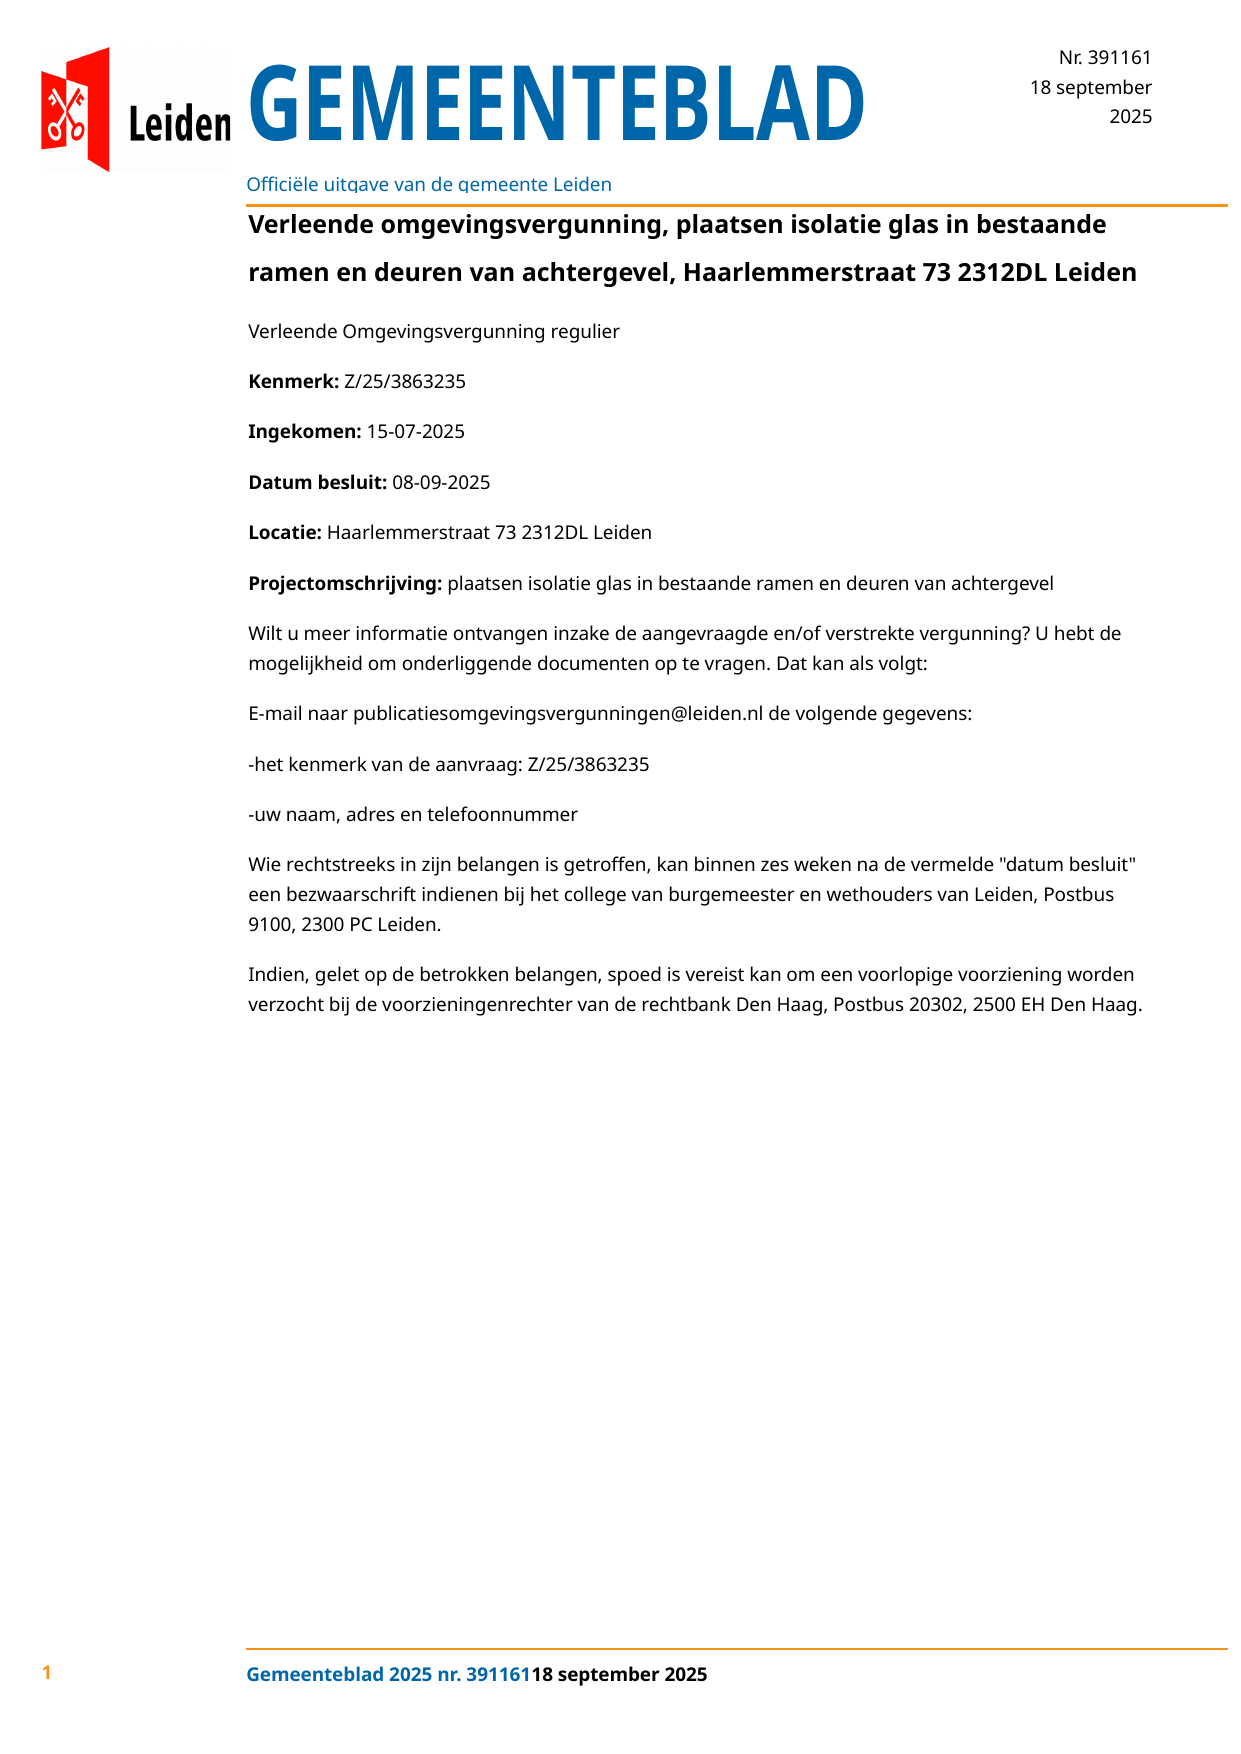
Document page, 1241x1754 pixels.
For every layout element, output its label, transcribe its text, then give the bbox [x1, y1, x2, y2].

text Wie rechtstreeks in zijn belangen is getroffen, kan binnen zes weken na de vermelde "datum besluit" een bezwaarschrift indienen bij het college van burgemeester en wethouders van Leiden, Postbus 9100, 2300 PC Leiden. [248, 852, 1152, 937]
text Verleende omgevingsvergunning, plaatsen isolatie glas in bestaande ramen en deuren van achtergevel, Haarlemmerstraat 73 2312DL Leiden [248, 207, 1152, 288]
text E-mail naar publicatiesomgevingsvergunningen@leiden.nl de volgende gegevens: [248, 700, 1152, 726]
text Verleende Omgevingsvergunning regulier [248, 318, 1152, 344]
picture [41, 47, 231, 172]
text -het kenmerk van de aanvraag: Z/25/3863235 [248, 751, 1152, 777]
text Locatie: Haarlemmerstraat 73 2312DL Leiden [248, 519, 1152, 545]
text Datum besluit: 08-09-2025 [248, 469, 1152, 495]
text Kenmerk: Z/25/3863235 [248, 368, 1152, 394]
text Ingekomen: 15-07-2025 [248, 419, 1152, 444]
text -uw naam, adres en telefoonnummer [248, 801, 1152, 827]
text Indien, gelet op de betrokken belangen, spoed is vereist kan om een voorlopige voorziening worden verzocht bij de voorzieningenrechter van de rechtbank Den Haag, Postbus 20302, 2500 EH Den Haag. [248, 961, 1152, 1017]
text Wilt u meer informatie ontvangen inzake de aangevraagde en/of verstrekte vergunning? U hebt de mogelijkheid om onderliggende documenten op te vragen. Dat kan als volgt: [248, 620, 1152, 676]
text Projectomschrijving: plaatsen isolatie glas in bestaande ramen en deuren van achtergevel [248, 570, 1152, 596]
